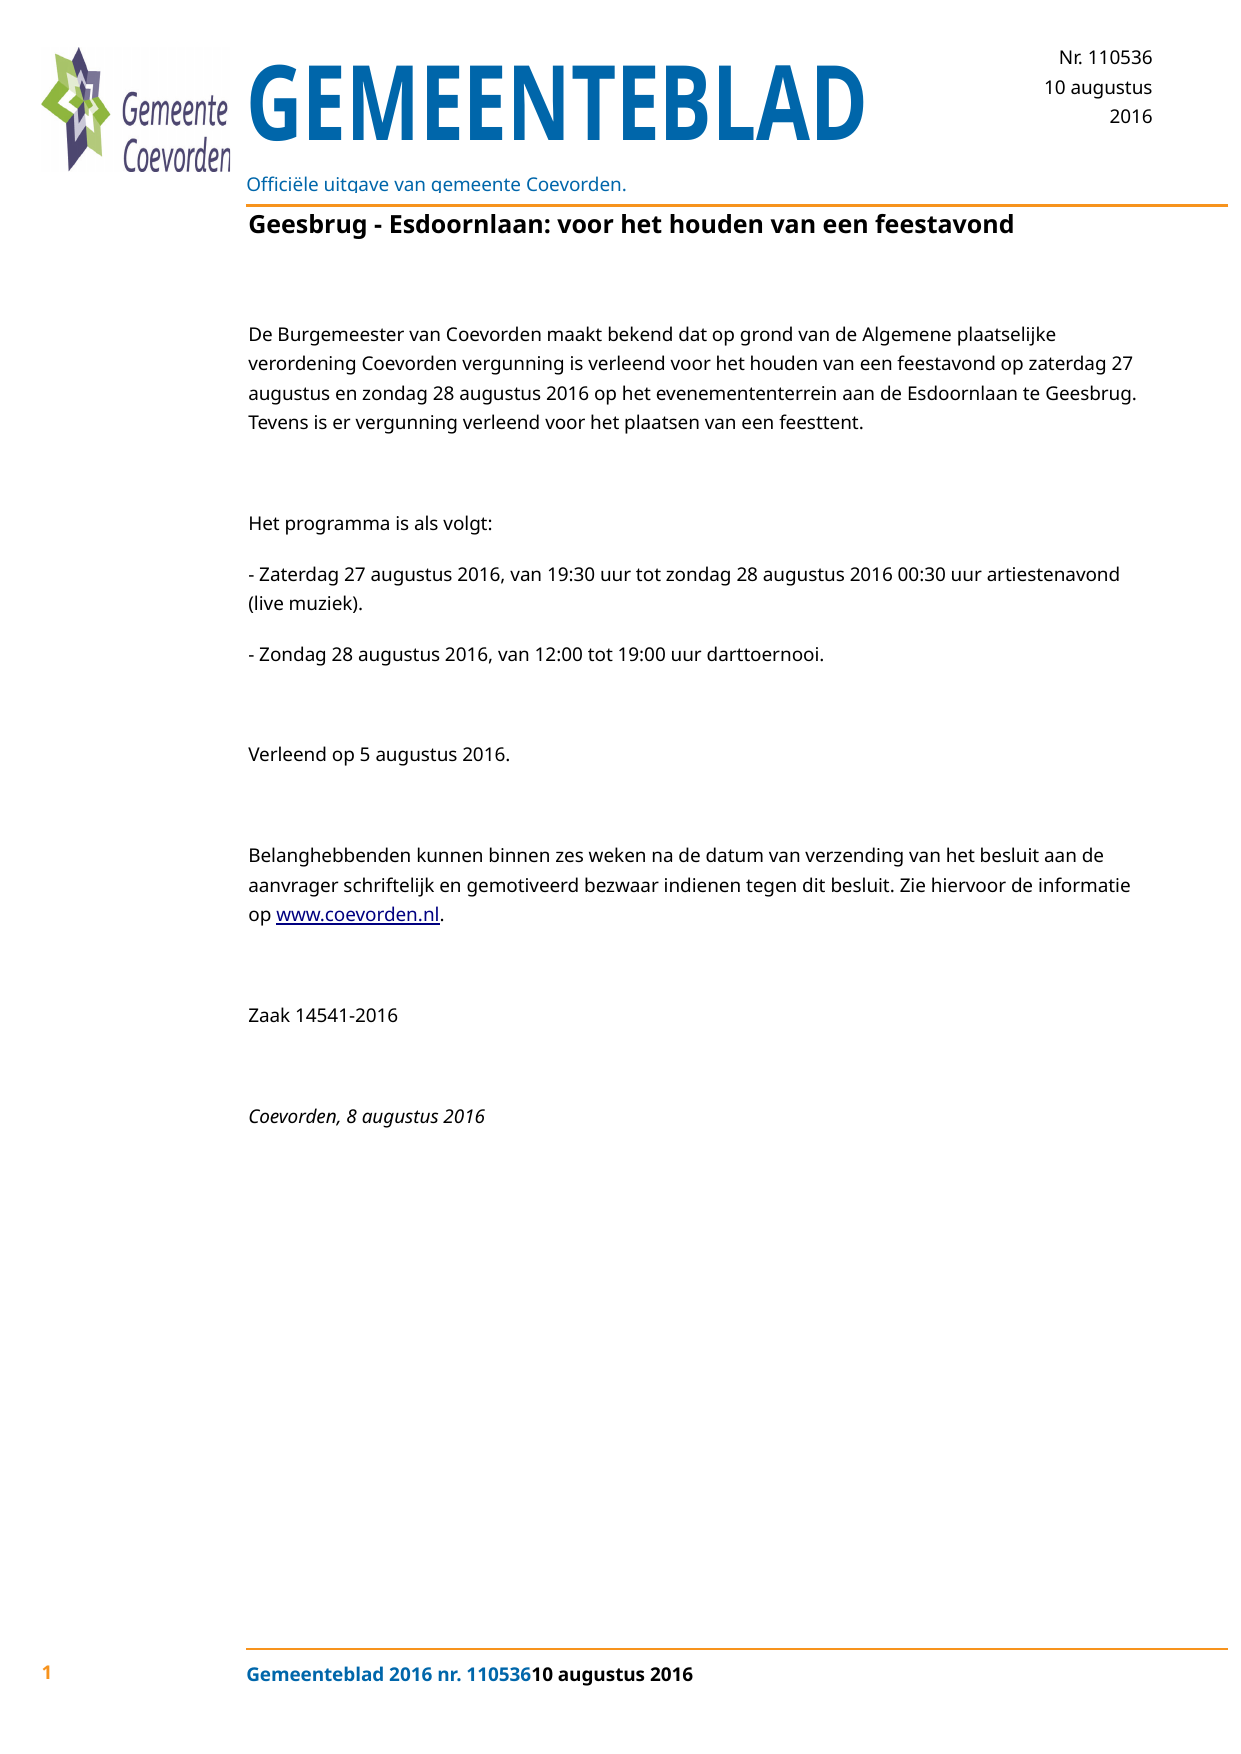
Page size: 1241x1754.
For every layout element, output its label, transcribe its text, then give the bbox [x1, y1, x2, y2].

picture [41, 47, 231, 172]
text Zaak 14541-2016 [248, 1002, 1152, 1028]
text De Burgemeester van Coevorden maakt bekend dat op grond van de Algemene plaatselijke verordening Coevorden vergunning is verleend voor het houden van een feestavond op zaterdag 27 augustus en zondag 28 augustus 2016 op het evenemententerrein aan de Esdoornlaan te Geesbrug. Tevens is er vergunning verleend voor het plaatsen van een feesttent. [248, 321, 1152, 435]
text Het programma is als volgt: [248, 510, 1152, 536]
text Belanghebbenden kunnen binnen zes weken na de datum van verzending van het besluit aan de aanvrager schriftelijk en gemotiveerd bezwaar indienen tegen dit besluit. Zie hiervoor de informatie op www.coevorden.nl. [248, 842, 1152, 927]
text - Zaterdag 27 augustus 2016, van 19:30 uur tot zondag 28 augustus 2016 00:30 uur artiestenavond (live muziek). [248, 561, 1152, 616]
text Verleend op 5 augustus 2016. [248, 742, 1152, 767]
text Coevorden, 8 augustus 2016 [248, 1103, 1152, 1129]
text - Zondag 28 augustus 2016, van 12:00 tot 19:00 uur darttoernooi. [248, 641, 1152, 666]
text Geesbrug - Esdoornlaan: voor het houden van een feestavond [248, 207, 1152, 241]
